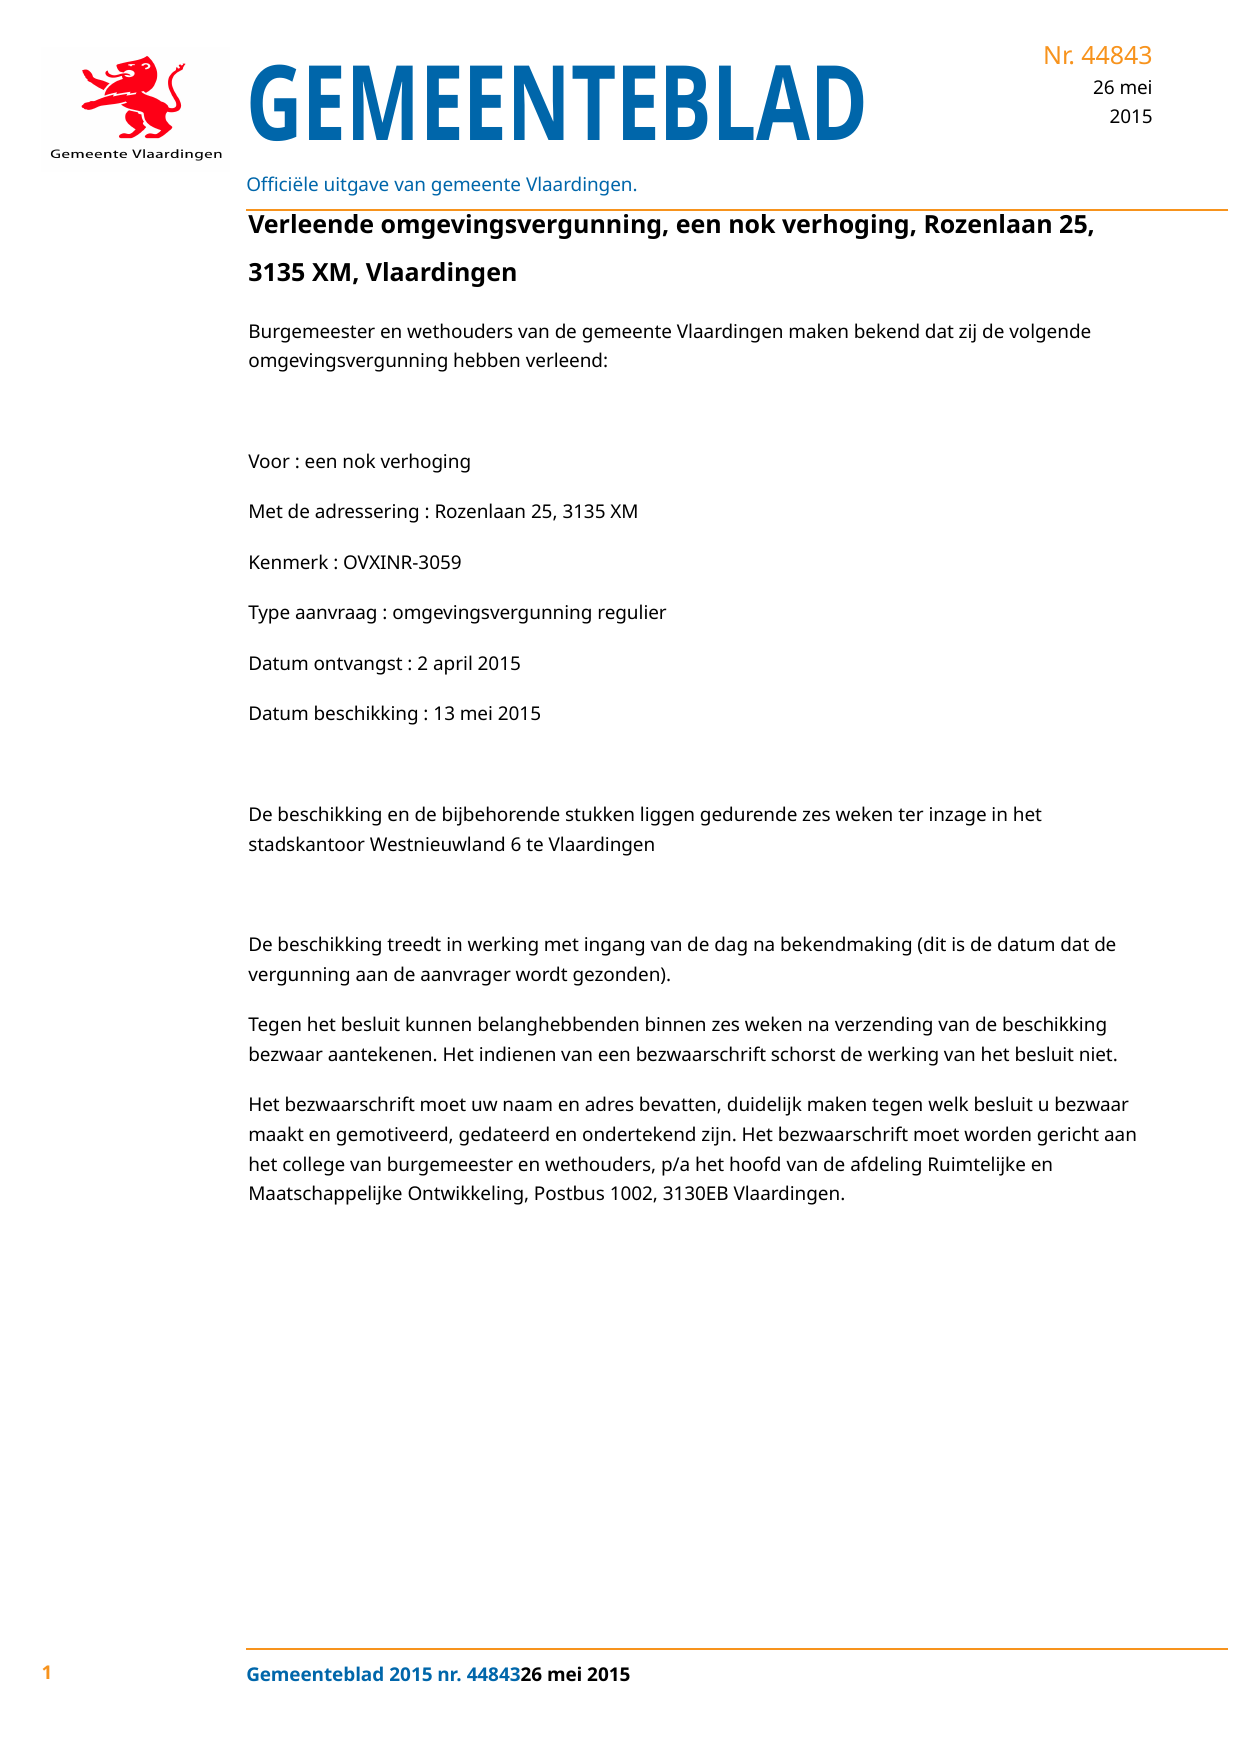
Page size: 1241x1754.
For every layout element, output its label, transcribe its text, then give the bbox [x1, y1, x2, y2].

text De beschikking en de bijbehorende stukken liggen gedurende zes weken ter inzage in het stadskantoor Westnieuwland 6 te Vlaardingen [248, 801, 1152, 857]
text Type aanvraag : omgevingsvergunning regulier [248, 599, 1152, 625]
text Burgemeester en wethouders van de gemeente Vlaardingen maken bekend dat zij de volgende omgevingsvergunning hebben verleend: [248, 318, 1152, 373]
text Het bezwaarschrift moet uw naam en adres bevatten, duidelijk maken tegen welk besluit u bezwaar maakt en gemotiveerd, gedateerd en ondertekend zijn. Het bezwaarschrift moet worden gericht aan het college van burgemeester en wethouders, p/a het hoofd van de afdeling Ruimtelijke en Maatschappelijke Ontwikkeling, Postbus 1002, 3130EB Vlaardingen. [248, 1092, 1152, 1206]
text De beschikking treedt in werking met ingang van de dag na bekendmaking (dit is de datum dat de vergunning aan de aanvrager wordt gezonden). [248, 932, 1152, 987]
text Met de adressering : Rozenlaan 25, 3135 XM [248, 499, 1152, 524]
text Tegen het besluit kunnen belanghebbenden binnen zes weken na verzending van de beschikking bezwaar aantekenen. Het indienen van een bezwaarschrift schorst de werking van het besluit niet. [248, 1012, 1152, 1067]
text Datum beschikking : 13 mei 2015 [248, 700, 1152, 726]
picture [41, 47, 231, 172]
text Datum ontvangst : 2 april 2015 [248, 650, 1152, 676]
text Verleende omgevingsvergunning, een nok verhoging, Rozenlaan 25, 3135 XM, Vlaardingen [248, 211, 1152, 288]
text Kenmerk : OVXINR-3059 [248, 549, 1152, 575]
text Voor : een nok verhoging [248, 448, 1152, 474]
